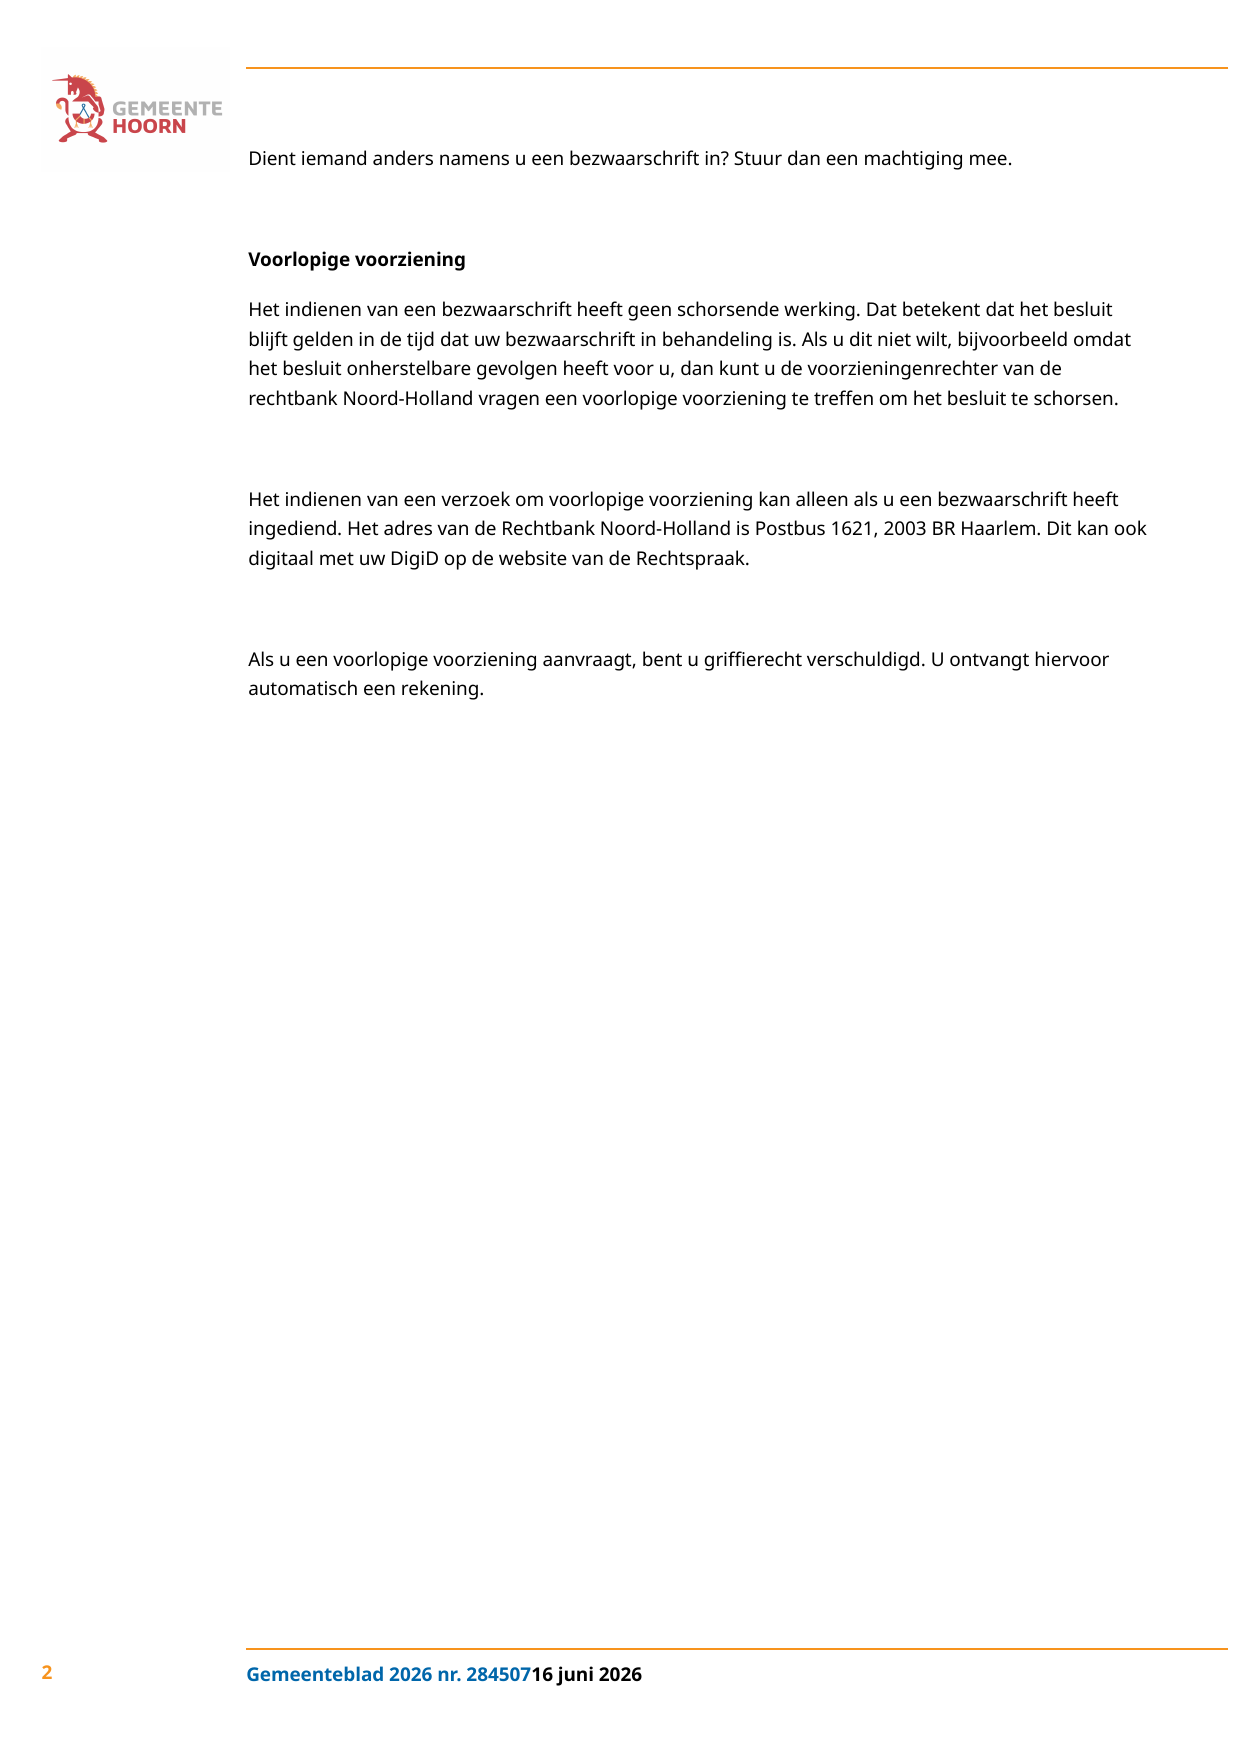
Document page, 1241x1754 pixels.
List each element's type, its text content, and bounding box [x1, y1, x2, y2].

picture [41, 47, 231, 172]
text Voorlopige voorziening [248, 246, 1152, 272]
text Het indienen van een bezwaarschrift heeft geen schorsende werking. Dat betekent dat het besluit blijft gelden in de tijd dat uw bezwaarschrift in behandeling is. Als u dit niet wilt, bijvoorbeeld omdat het besluit onherstelbare gevolgen heeft voor u, dan kunt u de voorzieningenrechter van de rechtbank Noord-Holland vragen een voorlopige voorziening te treffen om het besluit te schorsen. [248, 296, 1152, 411]
text Als u een voorlopige voorziening aanvraagt, bent u griffierecht verschuldigd. U ontvangt hiervoor automatisch een rekening. [248, 646, 1152, 701]
text Het indienen van een verzoek om voorlopige voorziening kan alleen als u een bezwaarschrift heeft ingediend. Het adres van de Rechtbank Noord-Holland is Postbus 1621, 2003 BR Haarlem. Dit kan ook digitaal met uw DigiD op de website van de Rechtspraak. [248, 486, 1152, 571]
text Dient iemand anders namens u een bezwaarschrift in? Stuur dan een machtiging mee. [248, 145, 1152, 171]
